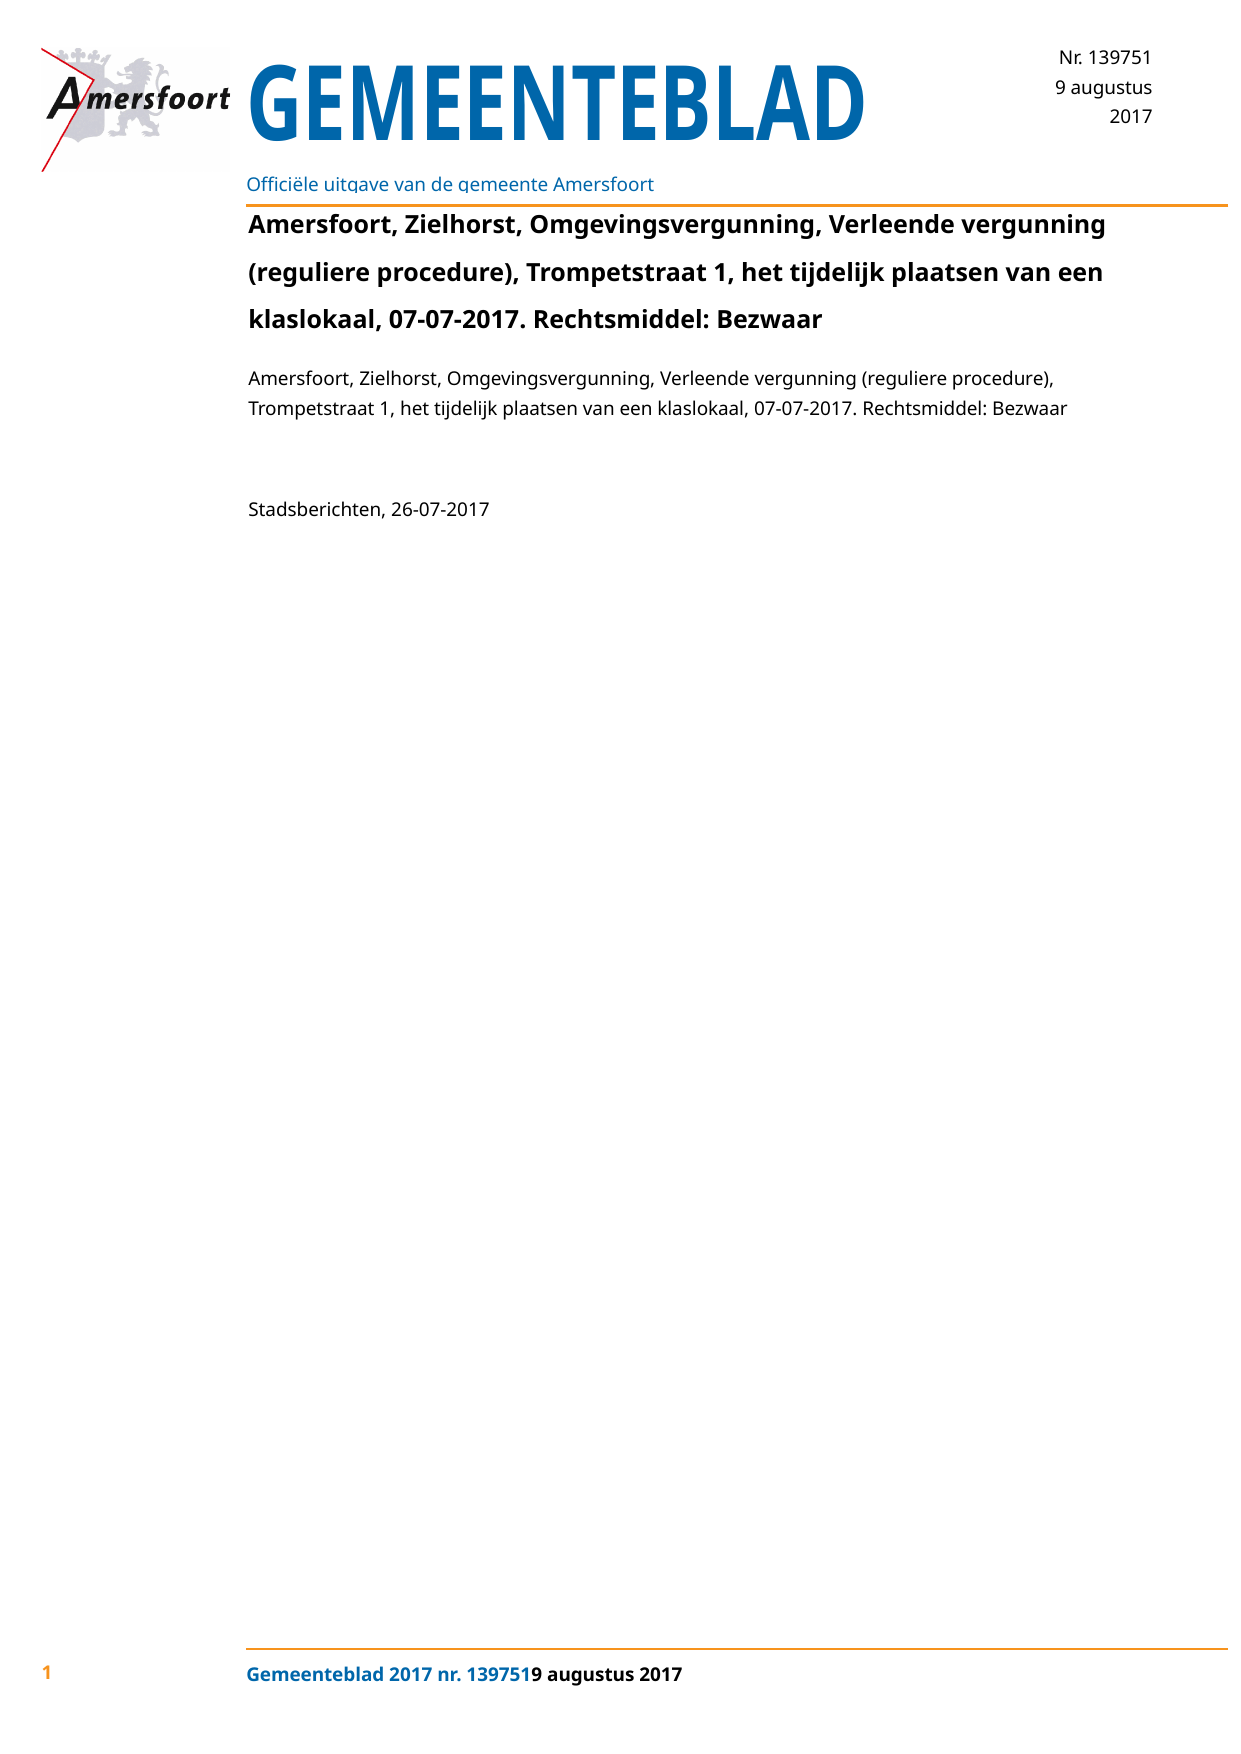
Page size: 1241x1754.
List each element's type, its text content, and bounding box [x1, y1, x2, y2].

picture [41, 47, 231, 172]
text Amersfoort, Zielhorst, Omgevingsvergunning, Verleende vergunning (reguliere procedure), Trompetstraat 1, het tijdelijk plaatsen van een klaslokaal, 07-07-2017. Rechtsmiddel: Bezwaar [248, 366, 1152, 421]
text Amersfoort, Zielhorst, Omgevingsvergunning, Verleende vergunning (reguliere procedure), Trompetstraat 1, het tijdelijk plaatsen van een klaslokaal, 07-07-2017. Rechtsmiddel: Bezwaar [248, 207, 1152, 336]
text Stadsberichten, 26-07-2017 [248, 496, 1152, 522]
